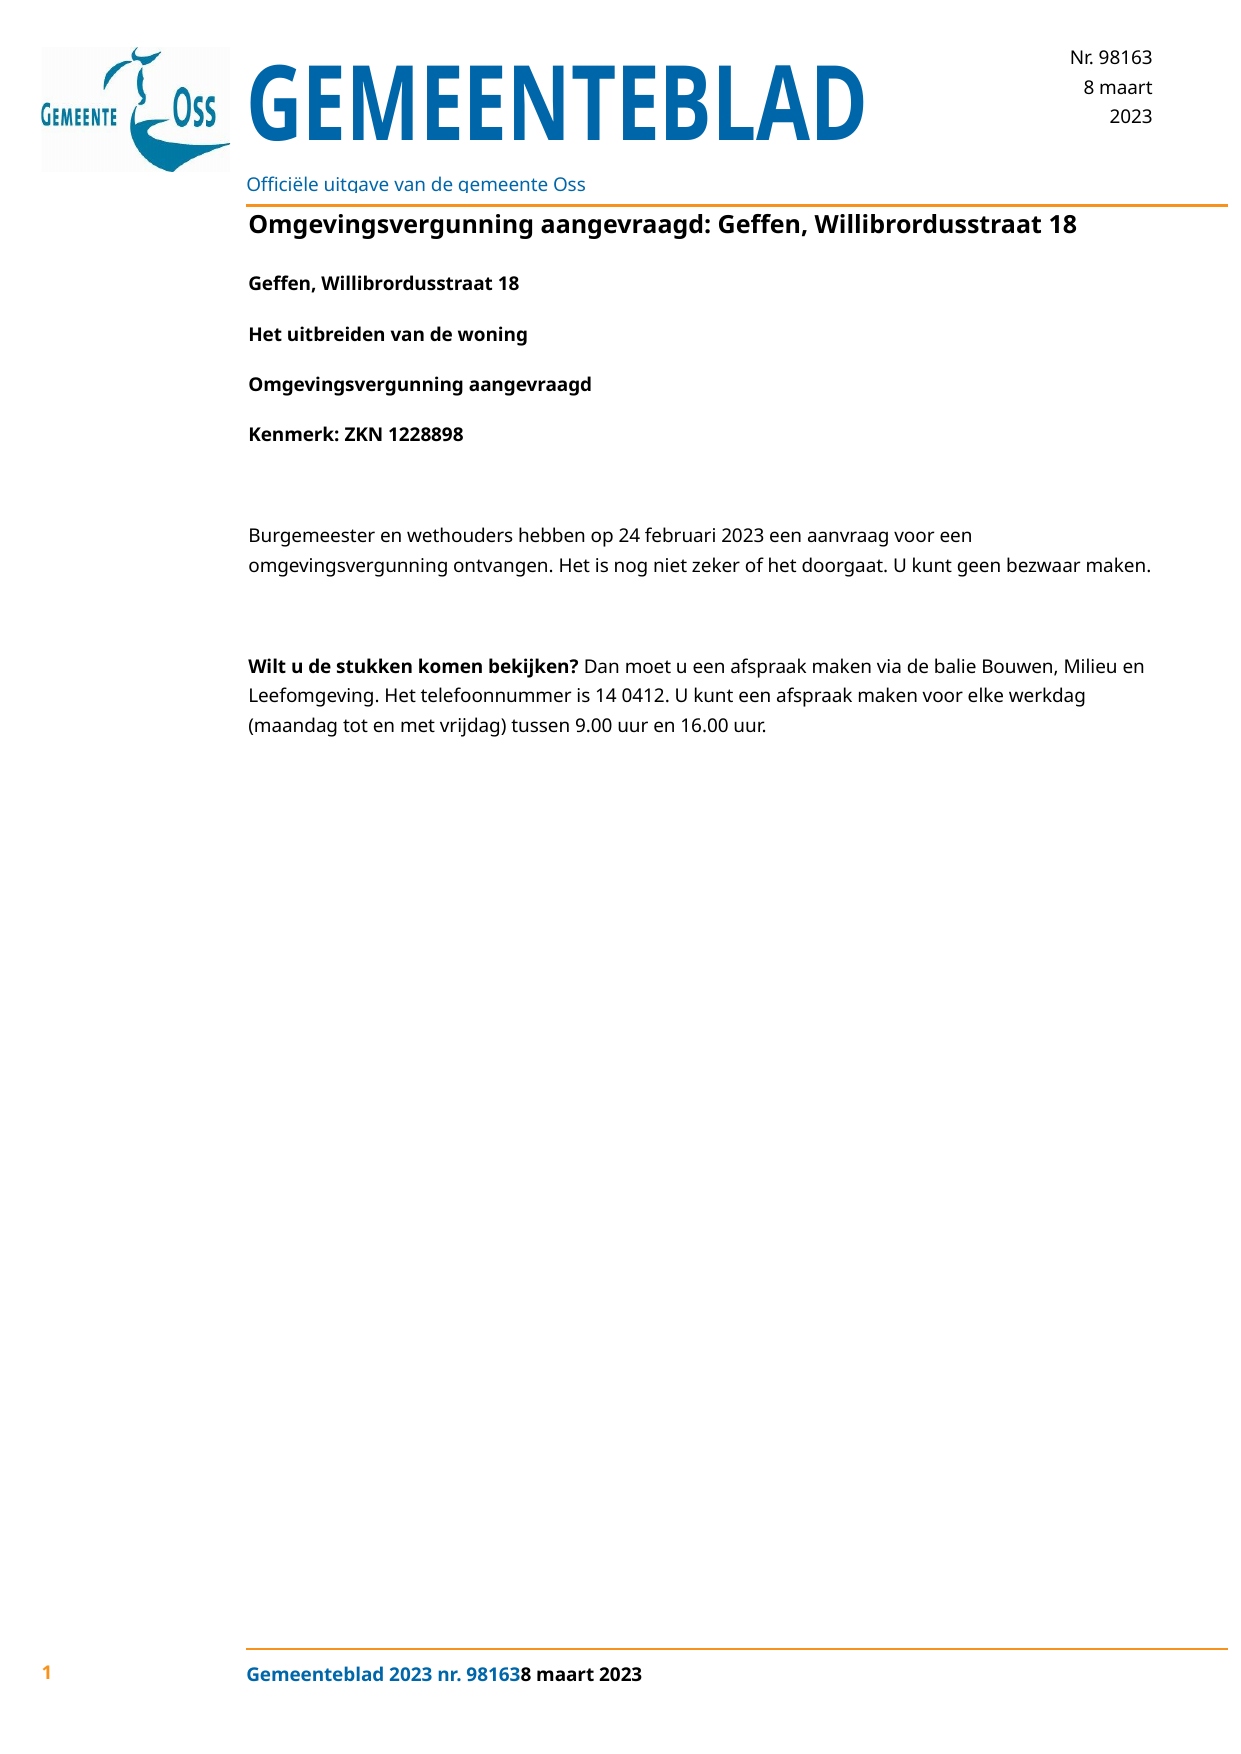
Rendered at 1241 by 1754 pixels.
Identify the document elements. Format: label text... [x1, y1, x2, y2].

text Geffen, Willibrordusstraat 18 [248, 270, 1152, 296]
text Wilt u de stukken komen bekijken? Dan moet u een afspraak maken via de balie Bouwen, Milieu en Leefomgeving. Het telefoonnummer is 14 0412. U kunt een afspraak maken voor elke werkdag (maandag tot en met vrijdag) tussen 9.00 uur en 16.00 uur. [248, 653, 1152, 738]
text Het uitbreiden van de woning [248, 321, 1152, 346]
text Omgevingsvergunning aangevraagd: Geffen, Willibrordusstraat 18 [248, 207, 1152, 241]
text Kenmerk: ZKN 1228898 [248, 422, 1152, 447]
text Omgevingsvergunning aangevraagd [248, 371, 1152, 397]
text Burgemeester en wethouders hebben op 24 februari 2023 een aanvraag voor een omgevingsvergunning ontvangen. Het is nog niet zeker of het doorgaat. U kunt geen bezwaar maken. [248, 522, 1152, 578]
picture [41, 47, 231, 172]
